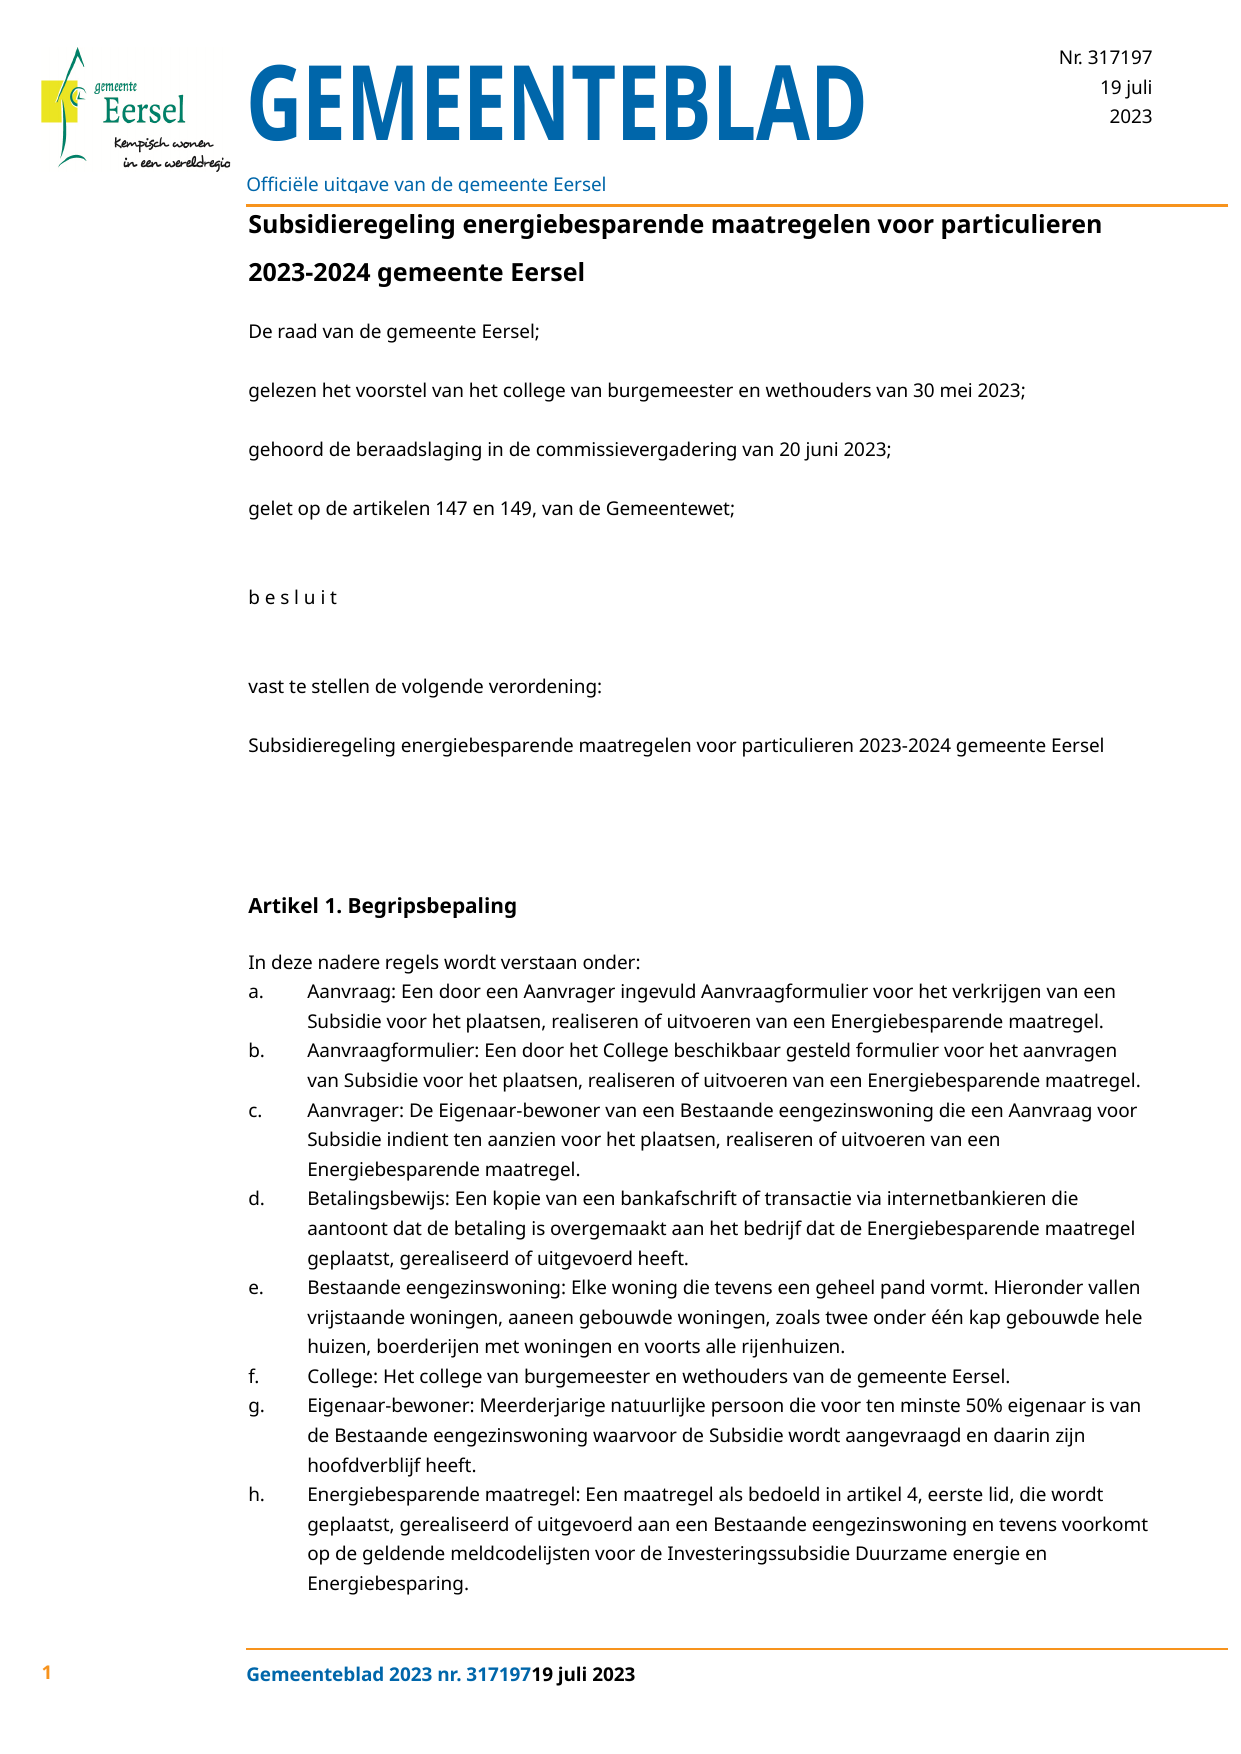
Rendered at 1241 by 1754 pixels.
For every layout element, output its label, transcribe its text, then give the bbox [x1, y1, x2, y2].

text gehoord de beraadslaging in de commissievergadering van 20 juni 2023; [248, 436, 1152, 462]
list Aanvraag: Een door een Aanvrager ingevuld Aanvraagformulier voor het verkrijgen van een Subsidie voor het plaatsen, realiseren of uitvoeren van een Energiebesparende maatregel. [248, 978, 1152, 1034]
list Bestaande eengezinswoning: Elke woning die tevens een geheel pand vormt. Hieronder vallen vrijstaande woningen, aaneen gebouwde woningen, zoals twee onder één kap gebouwde hele huizen, boerderijen met woningen en voorts alle rijenhuizen. [248, 1274, 1152, 1359]
list Aanvraagformulier: Een door het College beschikbaar gesteld formulier voor het aanvragen van Subsidie voor het plaatsen, realiseren of uitvoeren van een Energiebesparende maatregel. [248, 1038, 1152, 1093]
text vast te stellen de volgende verordening: [248, 673, 1152, 699]
list Betalingsbewijs: Een kopie van een bankafschrift of transactie via internetbankieren die aantoont dat de betaling is overgemaakt aan het bedrijf dat de Energiebesparende maatregel geplaatst, gerealiseerd of uitgevoerd heeft. [248, 1186, 1152, 1271]
text Subsidieregeling energiebesparende maatregelen voor particulieren 2023-2024 gemeente Eersel [248, 207, 1152, 288]
text b e s l u i t [248, 584, 1152, 610]
list College: Het college van burgemeester en wethouders van de gemeente Eersel. [248, 1363, 1152, 1389]
text De raad van de gemeente Eersel; [248, 318, 1152, 344]
list Eigenaar-bewoner: Meerderjarige natuurlijke persoon die voor ten minste 50% eigenaar is van de Bestaande eengezinswoning waarvoor de Subsidie wordt aangevraagd en daarin zijn hoofdverblijf heeft. [248, 1393, 1152, 1478]
list Energiebesparende maatregel: Een maatregel als bedoeld in artikel 4, eerste lid, die wordt geplaatst, gerealiseerd of uitgevoerd aan een Bestaande eengezinswoning en tevens voorkomt op de geldende meldcodelijsten voor de Investeringssubsidie Duurzame energie en Energiebesparing. [248, 1481, 1152, 1596]
text Subsidieregeling energiebesparende maatregelen voor particulieren 2023-2024 gemeente Eersel [248, 732, 1152, 758]
text In deze nadere regels wordt verstaan onder: [248, 949, 1152, 975]
text gelezen het voorstel van het college van burgemeester en wethouders van 30 mei 2023; [248, 377, 1152, 403]
text gelet op de artikelen 147 en 149, van de Gemeentewet; [248, 495, 1152, 521]
list Aanvrager: De Eigenaar-bewoner van een Bestaande eengezinswoning die een Aanvraag voor Subsidie indient ten aanzien voor het plaatsen, realiseren of uitvoeren van een Energiebesparende maatregel. [248, 1097, 1152, 1182]
picture [41, 47, 231, 172]
text Artikel 1. Begripsbepaling [248, 891, 1152, 919]
